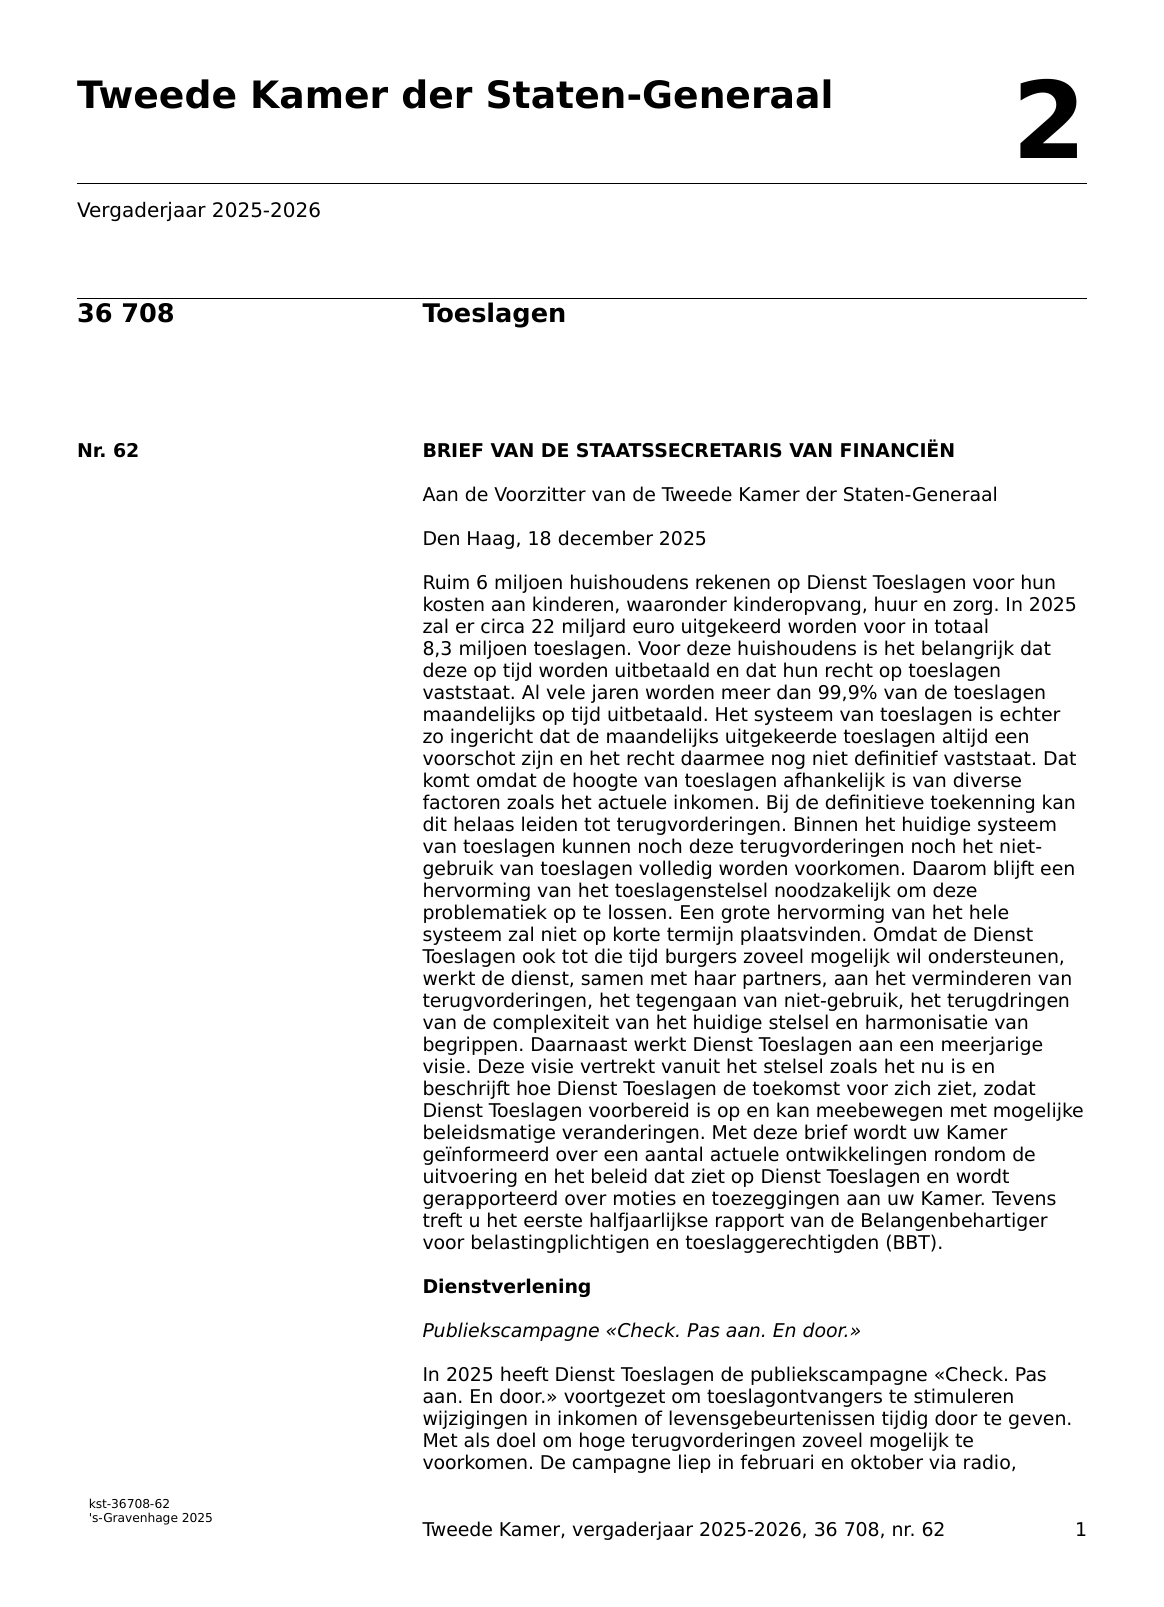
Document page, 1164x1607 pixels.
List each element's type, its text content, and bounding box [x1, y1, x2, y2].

text Aan de Voorzitter van de Tweede Kamer der Staten-Generaal [422, 484, 1087, 506]
table_header Tweede Kamer der Staten-Generaal [77, 59, 886, 183]
subtitle Nr. 62 BRIEF VAN DE STAATSSECRETARIS VAN FINANCIËN [77, 440, 1087, 462]
text In 2025 heeft Dienst Toeslagen de publiekscampagne «Check. Pas aan. En door.» voortgezet om toeslagontvangers te stimuleren wijzigingen in inkomen of levensgebeurtenissen tijdig door te geven. Met als doel om hoge terugvorderingen zoveel mogelijk te voorkomen. De campagne liep in februari en oktober via radio, [422, 1364, 1087, 1474]
text kst-36708-62 [88, 1497, 323, 1511]
text Den Haag, 18 december 2025 [422, 528, 1087, 550]
subtitle 36 708 Toeslagen [77, 299, 1087, 329]
subtitle Publiekscampagne «Check. Pas aan. En door.» [422, 1320, 1087, 1342]
text Ruim 6 miljoen huishoudens rekenen op Dienst Toeslagen voor hun kosten aan kinderen, waaronder kinderopvang, huur en zorg. In 2025 zal er circa 22 miljard euro uitgekeerd worden voor in totaal 8,3 miljoen toeslagen. Voor deze huishoudens is het belangrijk dat deze op tijd worden uitbetaald en dat hun recht op toeslagen vaststaat. Al vele jaren worden meer dan 99,9% van de toeslagen maandelijks op tijd uitbetaald. Het systeem van toeslagen is echter zo ingericht dat de maandelijks uitgekeerde toeslagen altijd een voorschot zijn en het recht daarmee nog niet definitief vaststaat. Dat komt omdat de hoogte van toeslagen afhankelijk is van diverse factoren zoals het actuele inkomen. Bij de definitieve toekenning kan dit helaas leiden tot terugvorderingen. Binnen het huidige systeem van toeslagen kunnen noch deze terugvorderingen noch het niet-gebruik van toeslagen volledig worden voorkomen. Daarom blijft een hervorming van het toeslagenstelsel noodzakelijk om deze problematiek op te lossen. Een grote hervorming van het hele systeem zal niet op korte termijn plaatsvinden. Omdat de Dienst Toeslagen ook tot die tijd burgers zoveel mogelijk wil ondersteunen, werkt de dienst, samen met haar partners, aan het verminderen van terugvorderingen, het tegengaan van niet-gebruik, het terugdringen van de complexiteit van het huidige stelsel en harmonisatie van begrippen. Daarnaast werkt Dienst Toeslagen aan een meerjarige visie. Deze visie vertrekt vanuit het stelsel zoals het nu is en beschrijft hoe Dienst Toeslagen de toekomst voor zich ziet, zodat Dienst Toeslagen voorbereid is op en kan meebewegen met mogelijke beleidsmatige veranderingen. Met deze brief wordt uw Kamer geïnformeerd over een aantal actuele ontwikkelingen rondom de uitvoering en het beleid dat ziet op Dienst Toeslagen en wordt gerapporteerd over moties en toezeggingen aan uw Kamer. Tevens treft u het eerste halfjaarlijkse rapport van de Belangenbehartiger voor belastingplichtigen en toeslaggerechtigden (BBT). [422, 572, 1087, 1253]
subtitle Dienstverlening [422, 1276, 1087, 1298]
table_header 2 [886, 59, 1087, 183]
text 's-Gravenhage 2025 [88, 1511, 323, 1525]
table_cell Vergaderjaar 2025-2026 [77, 184, 1087, 298]
